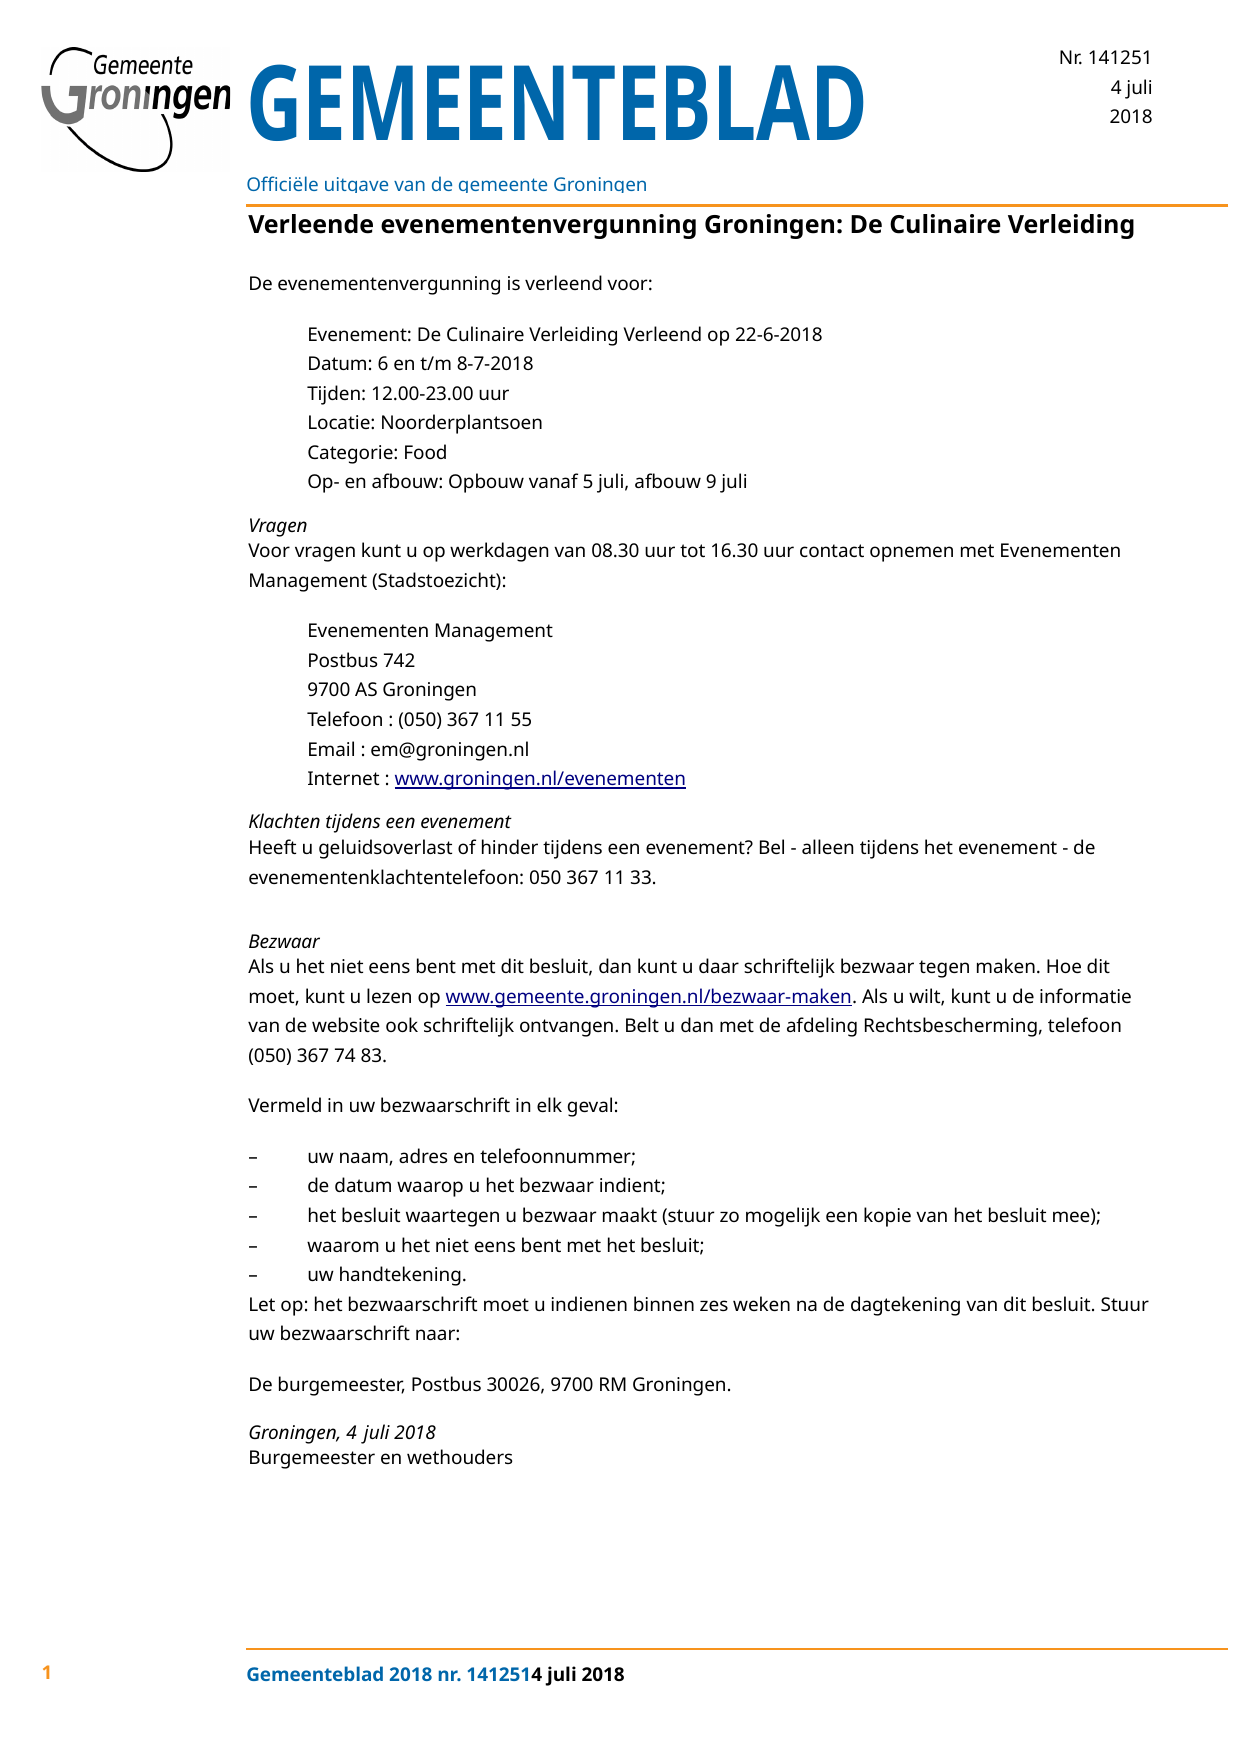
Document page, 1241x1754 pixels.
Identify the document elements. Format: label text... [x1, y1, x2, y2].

list Evenement: De Culinaire Verleiding Verleend op 22-6-2018 [248, 321, 1152, 346]
list Tijden: 12.00-23.00 uur [248, 380, 1152, 406]
list waarom u het niet eens bent met het besluit; [248, 1232, 1152, 1258]
list Email : em@groningen.nl [248, 736, 1152, 762]
list uw handtekening. [248, 1261, 1152, 1287]
text Burgemeester en wethouders [248, 1444, 1152, 1470]
text Vermeld in uw bezwaarschrift in elk geval: [248, 1093, 1152, 1118]
list Op- en afbouw: Opbouw vanaf 5 juli, afbouw 9 juli [248, 469, 1152, 494]
text Voor vragen kunt u op werkdagen van 08.30 uur tot 16.30 uur contact opnemen met Evenementen Management (Stadstoezicht): [248, 537, 1152, 593]
text Als u het niet eens bent met dit besluit, dan kunt u daar schriftelijk bezwaar tegen maken. Hoe dit moet, kunt u lezen op www.gemeente.groningen.nl/bezwaar-maken. Als u wilt, kunt u de informatie van de website ook schriftelijk ontvangen. Belt u dan met de afdeling Rechtsbescherming, telefoon (050) 367 74 83. [248, 953, 1152, 1068]
list Evenementen Management [248, 617, 1152, 643]
list het besluit waartegen u bezwaar maakt (stuur zo mogelijk een kopie van het besluit mee); [248, 1202, 1152, 1228]
list Locatie: Noorderplantsoen [248, 409, 1152, 435]
list Telefoon : (050) 367 11 55 [248, 706, 1152, 732]
list Datum: 6 en t/m 8-7-2018 [248, 350, 1152, 376]
list Postbus 742 [248, 647, 1152, 673]
list 9700 AS Groningen [248, 677, 1152, 702]
text De burgemeester, Postbus 30026, 9700 RM Groningen. [248, 1371, 1152, 1397]
picture [41, 47, 231, 172]
text Vragen [248, 512, 1152, 537]
text Let op: het bezwaarschrift moet u indienen binnen zes weken na de dagtekening van dit besluit. Stuur uw bezwaarschrift naar: [248, 1291, 1152, 1346]
text Klachten tijdens een evenement [248, 808, 1152, 834]
text Bezwaar [248, 928, 1152, 953]
list uw naam, adres en telefoonnummer; [248, 1143, 1152, 1169]
text De evenementenvergunning is verleend voor: [248, 270, 1152, 296]
list de datum waarop u het bezwaar indient; [248, 1173, 1152, 1198]
list Internet : www.groningen.nl/evenementen [248, 765, 1152, 791]
text Groningen, 4 juli 2018 [248, 1419, 1152, 1444]
text Verleende evenementenvergunning Groningen: De Culinaire Verleiding [248, 207, 1152, 241]
text Heeft u geluidsoverlast of hinder tijdens een evenement? Bel - alleen tijdens het evenement - de evenementenklachtentelefoon: 050 367 11 33. [248, 834, 1152, 889]
list Categorie: Food [248, 439, 1152, 465]
